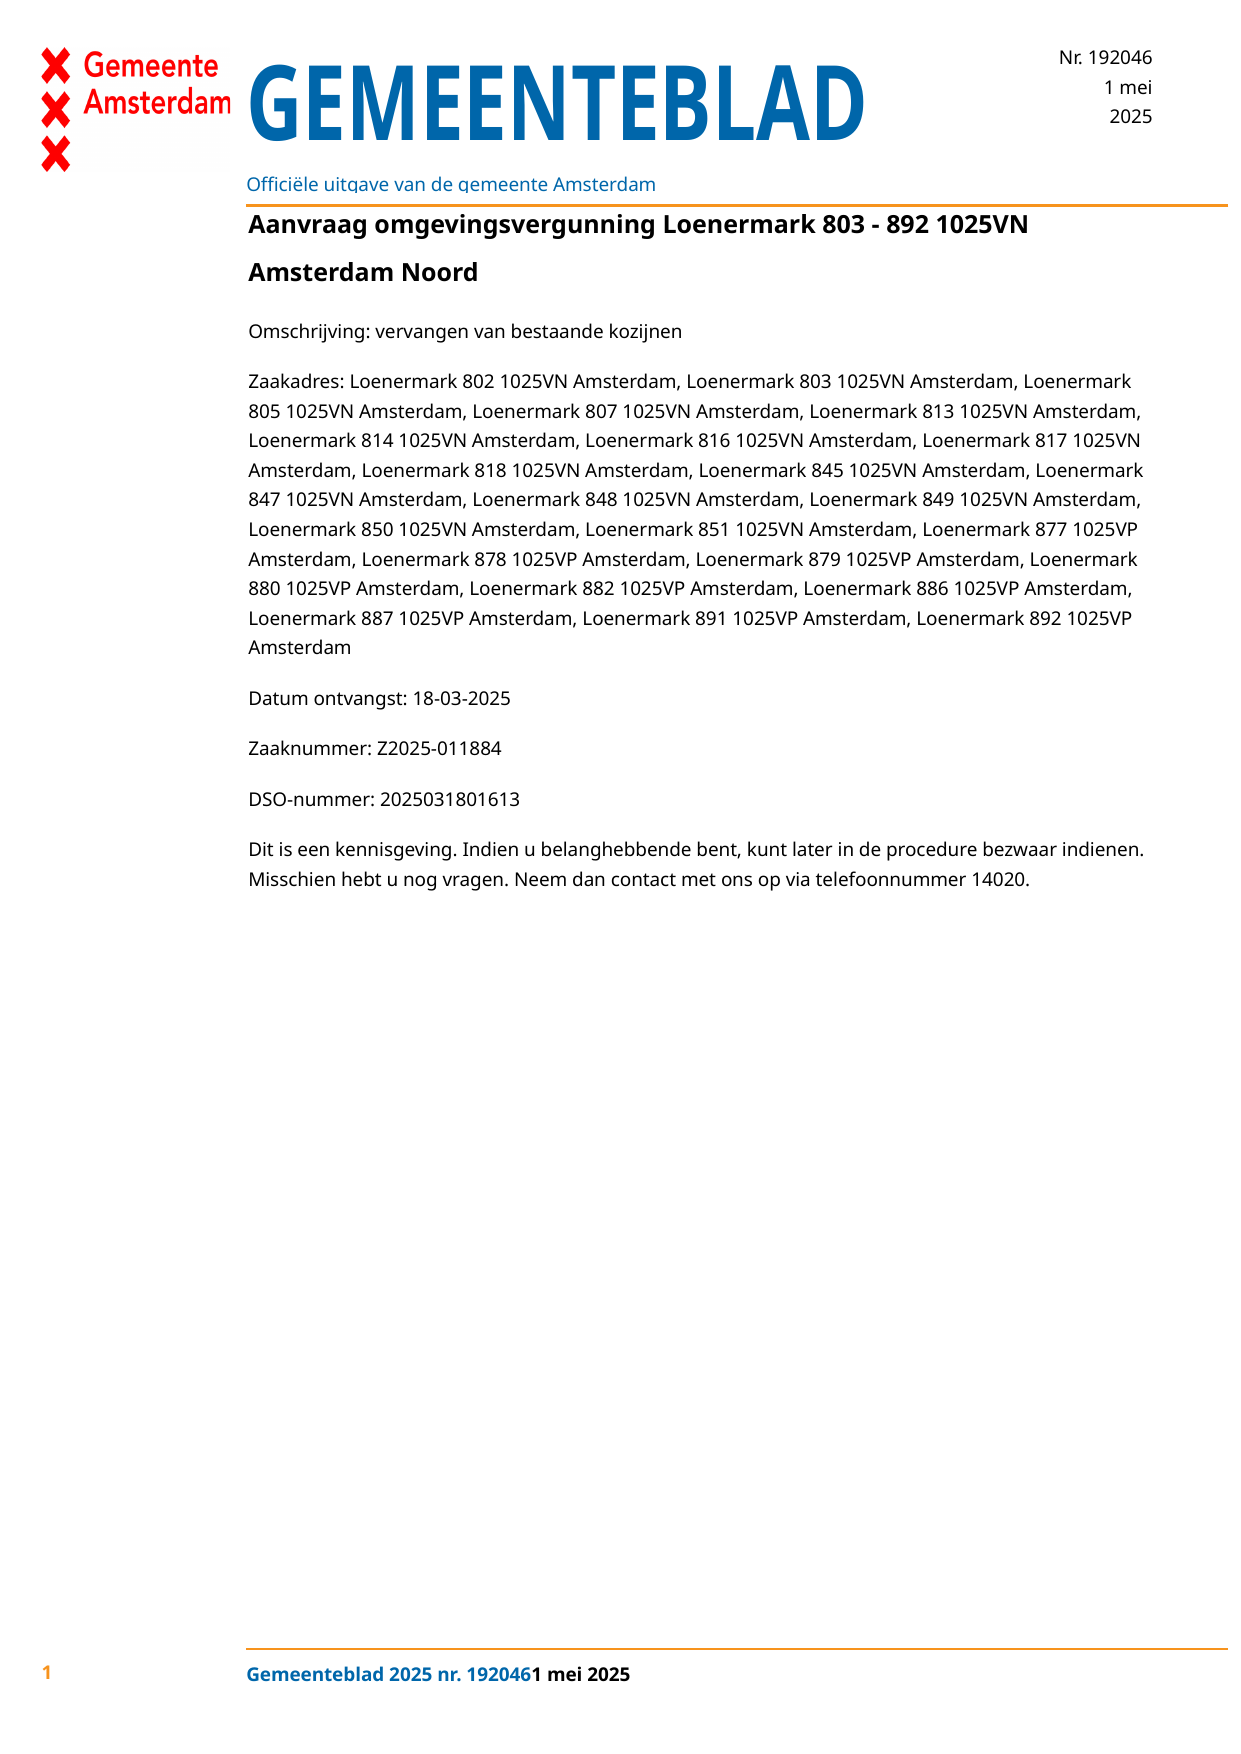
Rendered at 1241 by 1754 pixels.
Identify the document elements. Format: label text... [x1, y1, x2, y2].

picture [41, 47, 231, 172]
text DSO-nummer: 2025031801613 [248, 786, 1152, 812]
text Aanvraag omgevingsvergunning Loenermark 803 - 892 1025VN Amsterdam Noord [248, 207, 1152, 288]
text Zaakadres: Loenermark 802 1025VN Amsterdam, Loenermark 803 1025VN Amsterdam, Loenermark 805 1025VN Amsterdam, Loenermark 807 1025VN Amsterdam, Loenermark 813 1025VN Amsterdam, Loenermark 814 1025VN Amsterdam, Loenermark 816 1025VN Amsterdam, Loenermark 817 1025VN Amsterdam, Loenermark 818 1025VN Amsterdam, Loenermark 845 1025VN Amsterdam, Loenermark 847 1025VN Amsterdam, Loenermark 848 1025VN Amsterdam, Loenermark 849 1025VN Amsterdam, Loenermark 850 1025VN Amsterdam, Loenermark 851 1025VN Amsterdam, Loenermark 877 1025VP Amsterdam, Loenermark 878 1025VP Amsterdam, Loenermark 879 1025VP Amsterdam, Loenermark 880 1025VP Amsterdam, Loenermark 882 1025VP Amsterdam, Loenermark 886 1025VP Amsterdam, Loenermark 887 1025VP Amsterdam, Loenermark 891 1025VP Amsterdam, Loenermark 892 1025VP Amsterdam [248, 368, 1152, 660]
text Dit is een kennisgeving. Indien u belanghebbende bent, kunt later in de procedure bezwaar indienen. Misschien hebt u nog vragen. Neem dan contact met ons op via telefoonnummer 14020. [248, 836, 1152, 892]
text Zaaknummer: Z2025-011884 [248, 735, 1152, 761]
text Omschrijving: vervangen van bestaande kozijnen [248, 318, 1152, 344]
text Datum ontvangst: 18-03-2025 [248, 685, 1152, 711]
